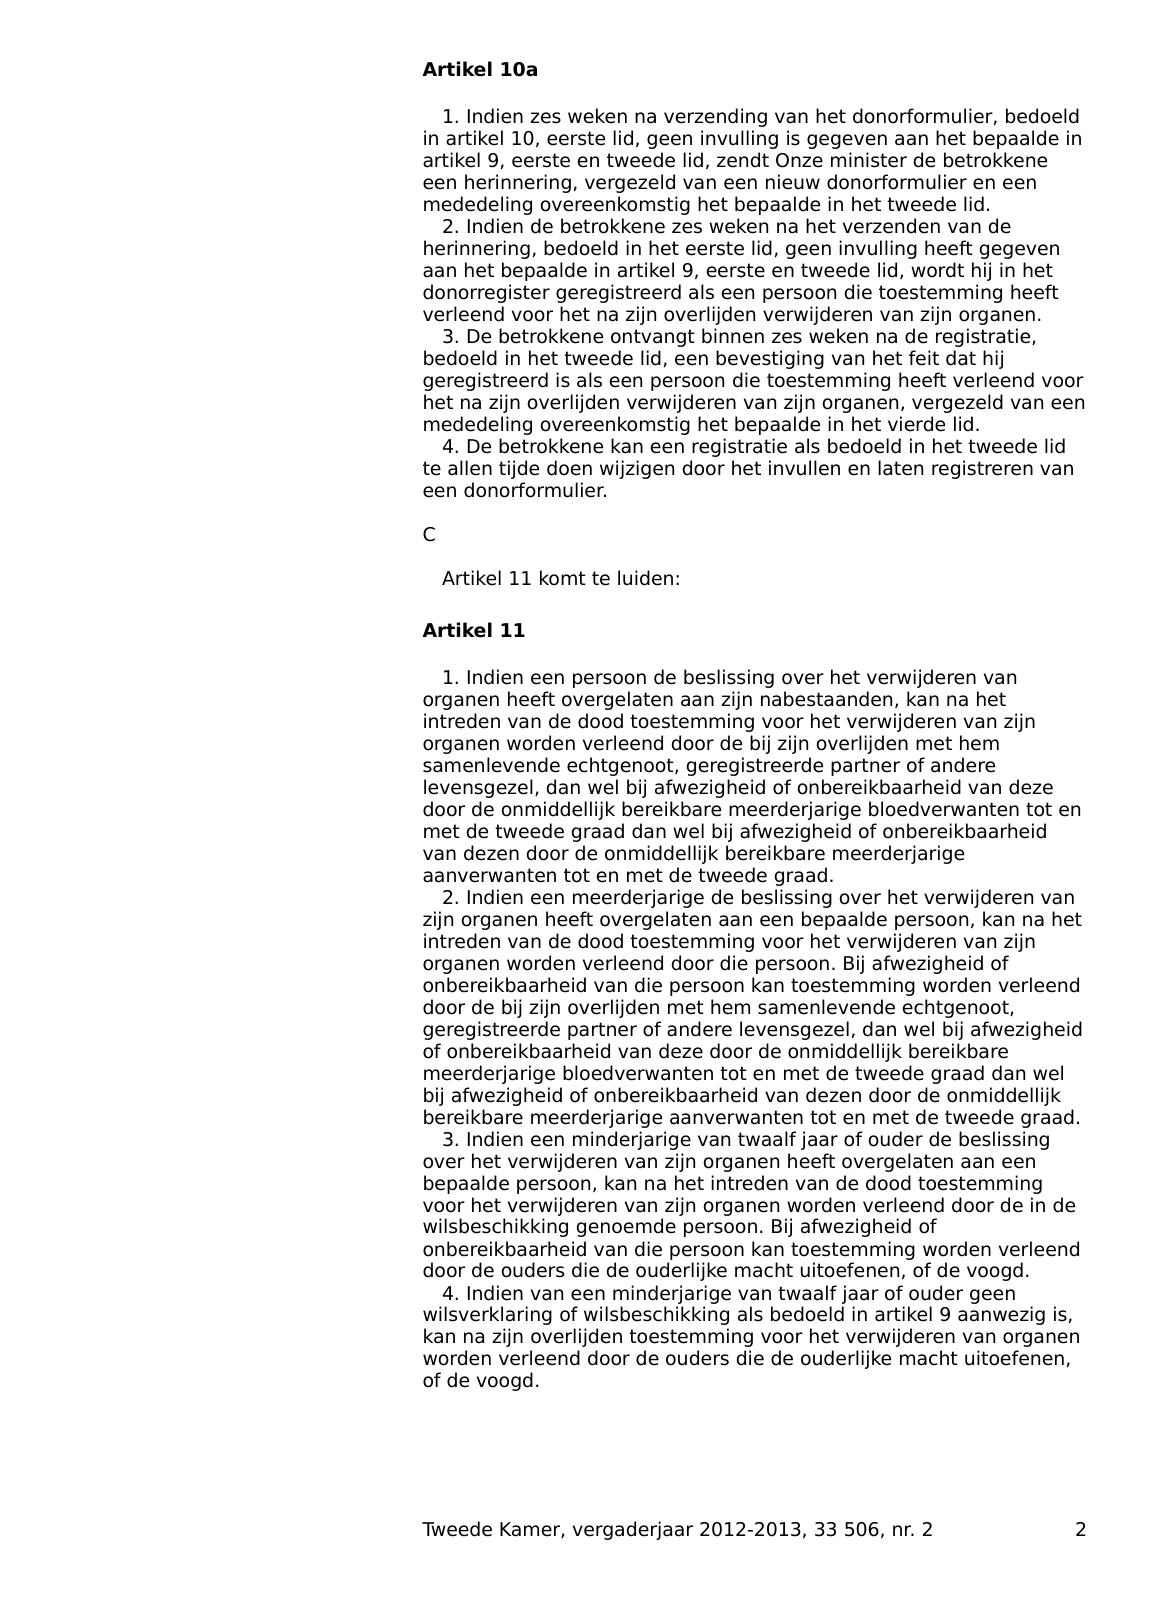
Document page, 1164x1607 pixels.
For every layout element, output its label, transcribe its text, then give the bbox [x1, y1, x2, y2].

text 2. Indien een meerderjarige de beslissing over het verwijderen van zijn organen heeft overgelaten aan een bepaalde persoon, kan na het intreden van de dood toestemming voor het verwijderen van zijn organen worden verleend door die persoon. Bij afwezigheid of onbereikbaarheid van die persoon kan toestemming worden verleend door de bij zijn overlijden met hem samenlevende echtgenoot, geregistreerde partner of andere levensgezel, dan wel bij afwezigheid of onbereikbaarheid van deze door de onmiddellijk bereikbare meerderjarige bloedverwanten tot en met de tweede graad dan wel bij afwezigheid of onbereikbaarheid van dezen door de onmiddellijk bereikbare meerderjarige aanverwanten tot en met de tweede graad. [422, 887, 1087, 1128]
text Artikel 11 komt te luiden: [422, 568, 1087, 590]
text 4. Indien van een minderjarige van twaalf jaar of ouder geen wilsverklaring of wilsbeschikking als bedoeld in artikel 9 aanwezig is, kan na zijn overlijden toestemming voor het verwijderen van organen worden verleend door de ouders die de ouderlijke macht uitoefenen, of de voogd. [422, 1282, 1087, 1392]
subtitle Artikel 10a [422, 59, 1087, 81]
text C [422, 524, 1087, 546]
text 3. De betrokkene ontvangt binnen zes weken na de registratie, bedoeld in het tweede lid, een bevestiging van het feit dat hij geregistreerd is als een persoon die toestemming heeft verleend voor het na zijn overlijden verwijderen van zijn organen, vergezeld van een mededeling overeenkomstig het bepaalde in het vierde lid. [422, 326, 1087, 436]
text 3. Indien een minderjarige van twaalf jaar of ouder de beslissing over het verwijderen van zijn organen heeft overgelaten aan een bepaalde persoon, kan na het intreden van de dood toestemming voor het verwijderen van zijn organen worden verleend door de in de wilsbeschikking genoemde persoon. Bij afwezigheid of onbereikbaarheid van die persoon kan toestemming worden verleend door de ouders die de ouderlijke macht uitoefenen, of de voogd. [422, 1128, 1087, 1282]
subtitle Artikel 11 [422, 620, 1087, 642]
text 1. Indien een persoon de beslissing over het verwijderen van organen heeft overgelaten aan zijn nabestaanden, kan na het intreden van de dood toestemming voor het verwijderen van zijn organen worden verleend door de bij zijn overlijden met hem samenlevende echtgenoot, geregistreerde partner of andere levensgezel, dan wel bij afwezigheid of onbereikbaarheid van deze door de onmiddellijk bereikbare meerderjarige bloedverwanten tot en met de tweede graad dan wel bij afwezigheid of onbereikbaarheid van dezen door de onmiddellijk bereikbare meerderjarige aanverwanten tot en met de tweede graad. [422, 667, 1087, 887]
text 2. Indien de betrokkene zes weken na het verzenden van de herinnering, bedoeld in het eerste lid, geen invulling heeft gegeven aan het bepaalde in artikel 9, eerste en tweede lid, wordt hij in het donorregister geregistreerd als een persoon die toestemming heeft verleend voor het na zijn overlijden verwijderen van zijn organen. [422, 216, 1087, 326]
text 4. De betrokkene kan een registratie als bedoeld in het tweede lid te allen tijde doen wijzigen door het invullen en laten registreren van een donorformulier. [422, 436, 1087, 502]
text 1. Indien zes weken na verzending van het donorformulier, bedoeld in artikel 10, eerste lid, geen invulling is gegeven aan het bepaalde in artikel 9, eerste en tweede lid, zendt Onze minister de betrokkene een herinnering, vergezeld van een nieuw donorformulier en een mededeling overeenkomstig het bepaalde in het tweede lid. [422, 106, 1087, 216]
